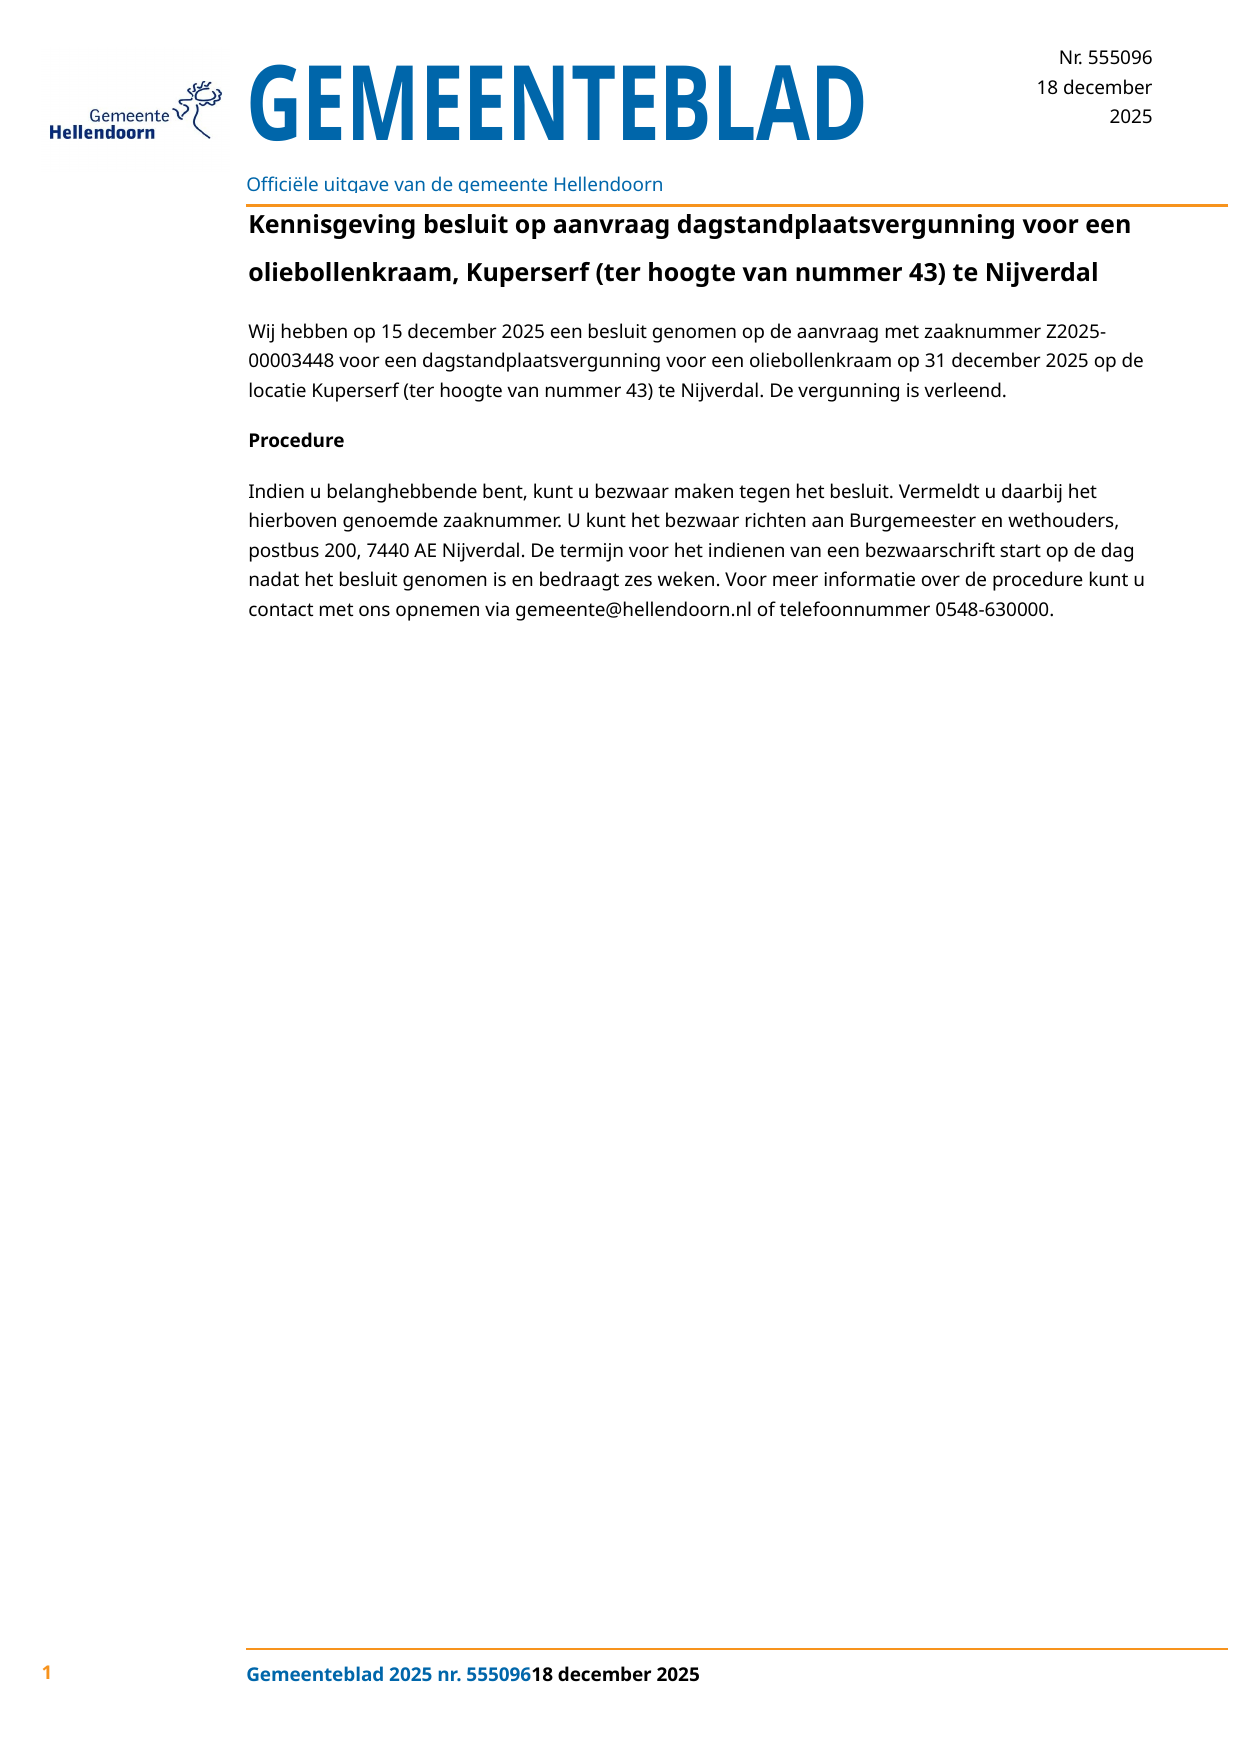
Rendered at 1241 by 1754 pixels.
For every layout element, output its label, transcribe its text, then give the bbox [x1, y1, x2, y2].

picture [41, 47, 231, 172]
text Wij hebben op 15 december 2025 een besluit genomen op de aanvraag met zaaknummer Z2025-00003448 voor een dagstandplaatsvergunning voor een oliebollenkraam op 31 december 2025 op de locatie Kuperserf (ter hoogte van nummer 43) te Nijverdal. De vergunning is verleend. [248, 318, 1152, 403]
text Indien u belanghebbende bent, kunt u bezwaar maken tegen het besluit. Vermeldt u daarbij het hierboven genoemde zaaknummer. U kunt het bezwaar richten aan Burgemeester en wethouders, postbus 200, 7440 AE Nijverdal. De termijn voor het indienen van een bezwaarschrift start op de dag nadat het besluit genomen is en bedraagt zes weken. Voor meer informatie over de procedure kunt u contact met ons opnemen via gemeente@hellendoorn.nl of telefoonnummer 0548-630000. [248, 478, 1152, 622]
text Procedure [248, 427, 1152, 453]
text Kennisgeving besluit op aanvraag dagstandplaatsvergunning voor een oliebollenkraam, Kuperserf (ter hoogte van nummer 43) te Nijverdal [248, 207, 1152, 288]
